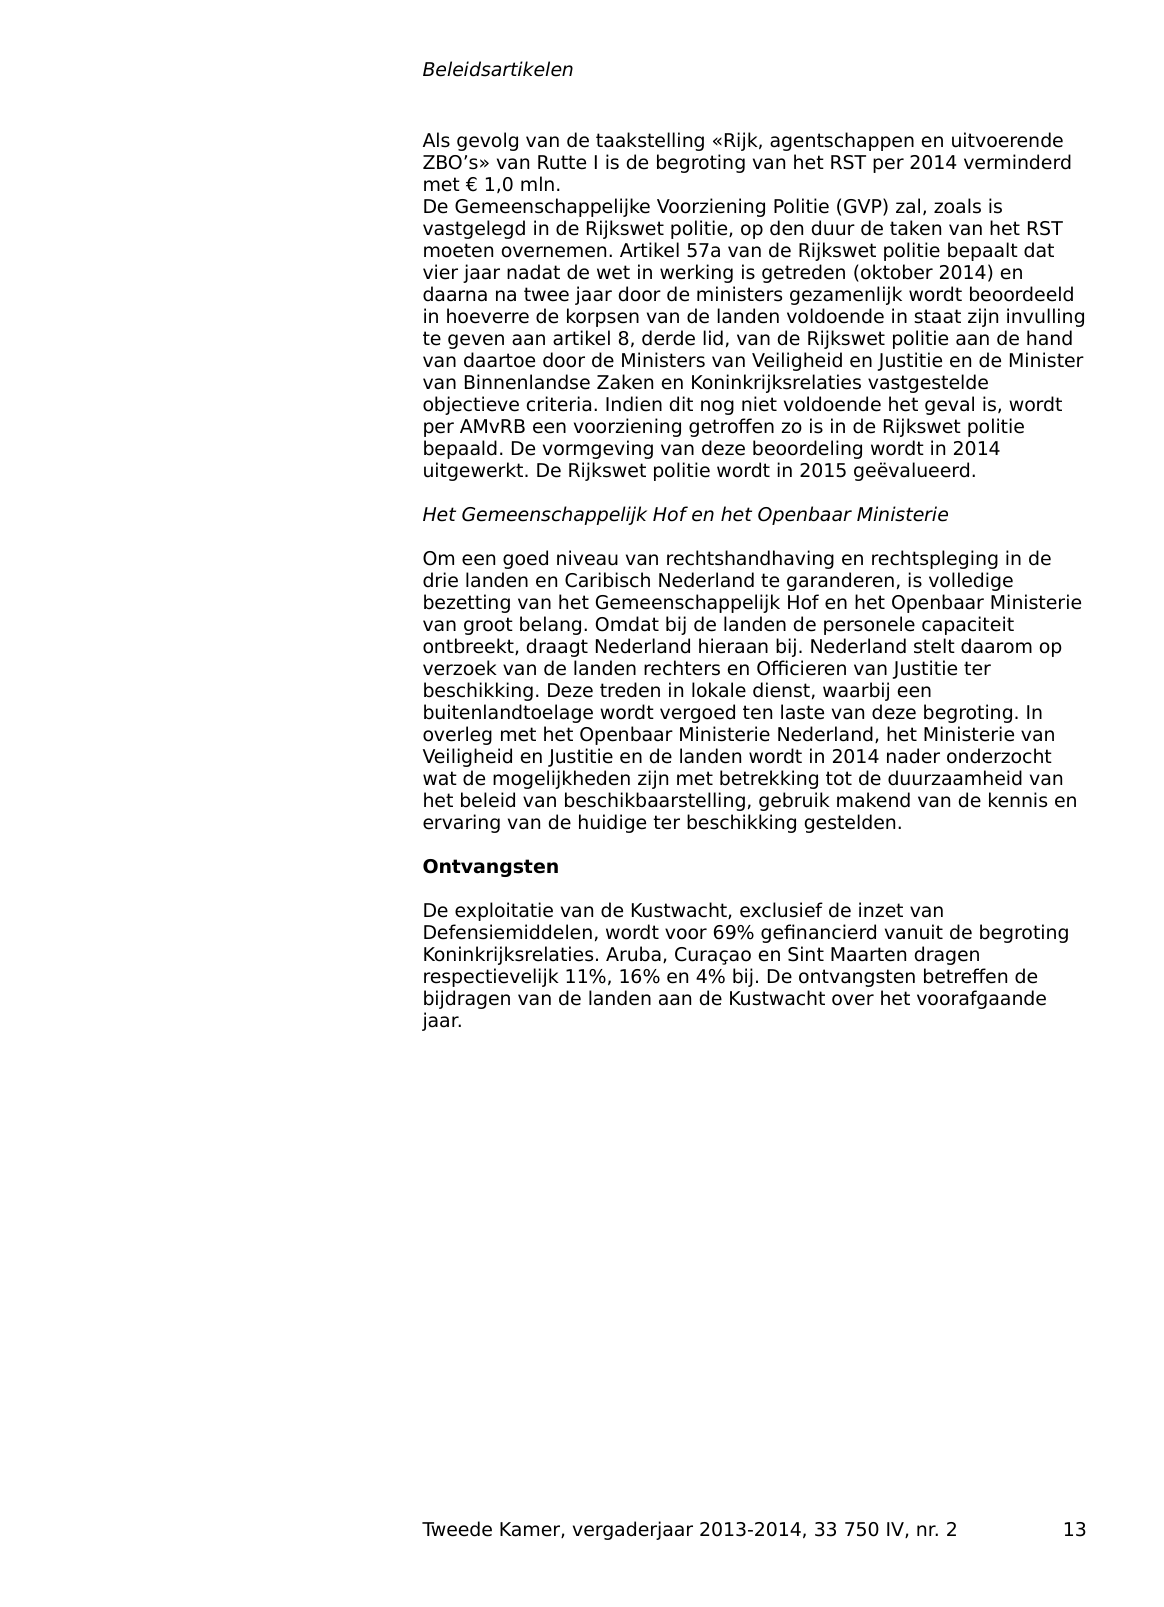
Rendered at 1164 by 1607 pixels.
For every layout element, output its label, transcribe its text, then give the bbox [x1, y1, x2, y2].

text Als gevolg van de taakstelling «Rijk, agentschappen en uitvoerende ZBO’s» van Rutte I is de begroting van het RST per 2014 verminderd met € 1,0 mln. [422, 130, 1087, 196]
text De exploitatie van de Kustwacht, exclusief de inzet van Defensiemiddelen, wordt voor 69% gefinancierd vanuit de begroting Koninkrijksrelaties. Aruba, Curaçao en Sint Maarten dragen respectievelijk 11%, 16% en 4% bij. De ontvangsten betreffen de bijdragen van de landen aan de Kustwacht over het voorafgaande jaar. [422, 900, 1087, 1032]
subtitle Het Gemeenschappelijk Hof en het Openbaar Ministerie [422, 504, 1087, 526]
text De Gemeenschappelijke Voorziening Politie (GVP) zal, zoals is vastgelegd in de Rijkswet politie, op den duur de taken van het RST moeten overnemen. Artikel 57a van de Rijkswet politie bepaalt dat vier jaar nadat de wet in werking is getreden (oktober 2014) en daarna na twee jaar door de ministers gezamenlijk wordt beoordeeld in hoeverre de korpsen van de landen voldoende in staat zijn invulling te geven aan artikel 8, derde lid, van de Rijkswet politie aan de hand van daartoe door de Ministers van Veiligheid en Justitie en de Minister van Binnenlandse Zaken en Koninkrijksrelaties vastgestelde objectieve criteria. Indien dit nog niet voldoende het geval is, wordt per AMvRB een voorziening getroffen zo is in de Rijkswet politie bepaald. De vormgeving van deze beoordeling wordt in 2014 uitgewerkt. De Rijkswet politie wordt in 2015 geëvalueerd. [422, 196, 1087, 482]
text Om een goed niveau van rechtshandhaving en rechtspleging in de drie landen en Caribisch Nederland te garanderen, is volledige bezetting van het Gemeenschappelijk Hof en het Openbaar Ministerie van groot belang. Omdat bij de landen de personele capaciteit ontbreekt, draagt Nederland hieraan bij. Nederland stelt daarom op verzoek van de landen rechters en Officieren van Justitie ter beschikking. Deze treden in lokale dienst, waarbij een buitenlandtoelage wordt vergoed ten laste van deze begroting. In overleg met het Openbaar Ministerie Nederland, het Ministerie van Veiligheid en Justitie en de landen wordt in 2014 nader onderzocht wat de mogelijkheden zijn met betrekking tot de duurzaamheid van het beleid van beschikbaarstelling, gebruik makend van de kennis en ervaring van de huidige ter beschikking gestelden. [422, 548, 1087, 834]
subtitle Ontvangsten [422, 856, 1087, 878]
